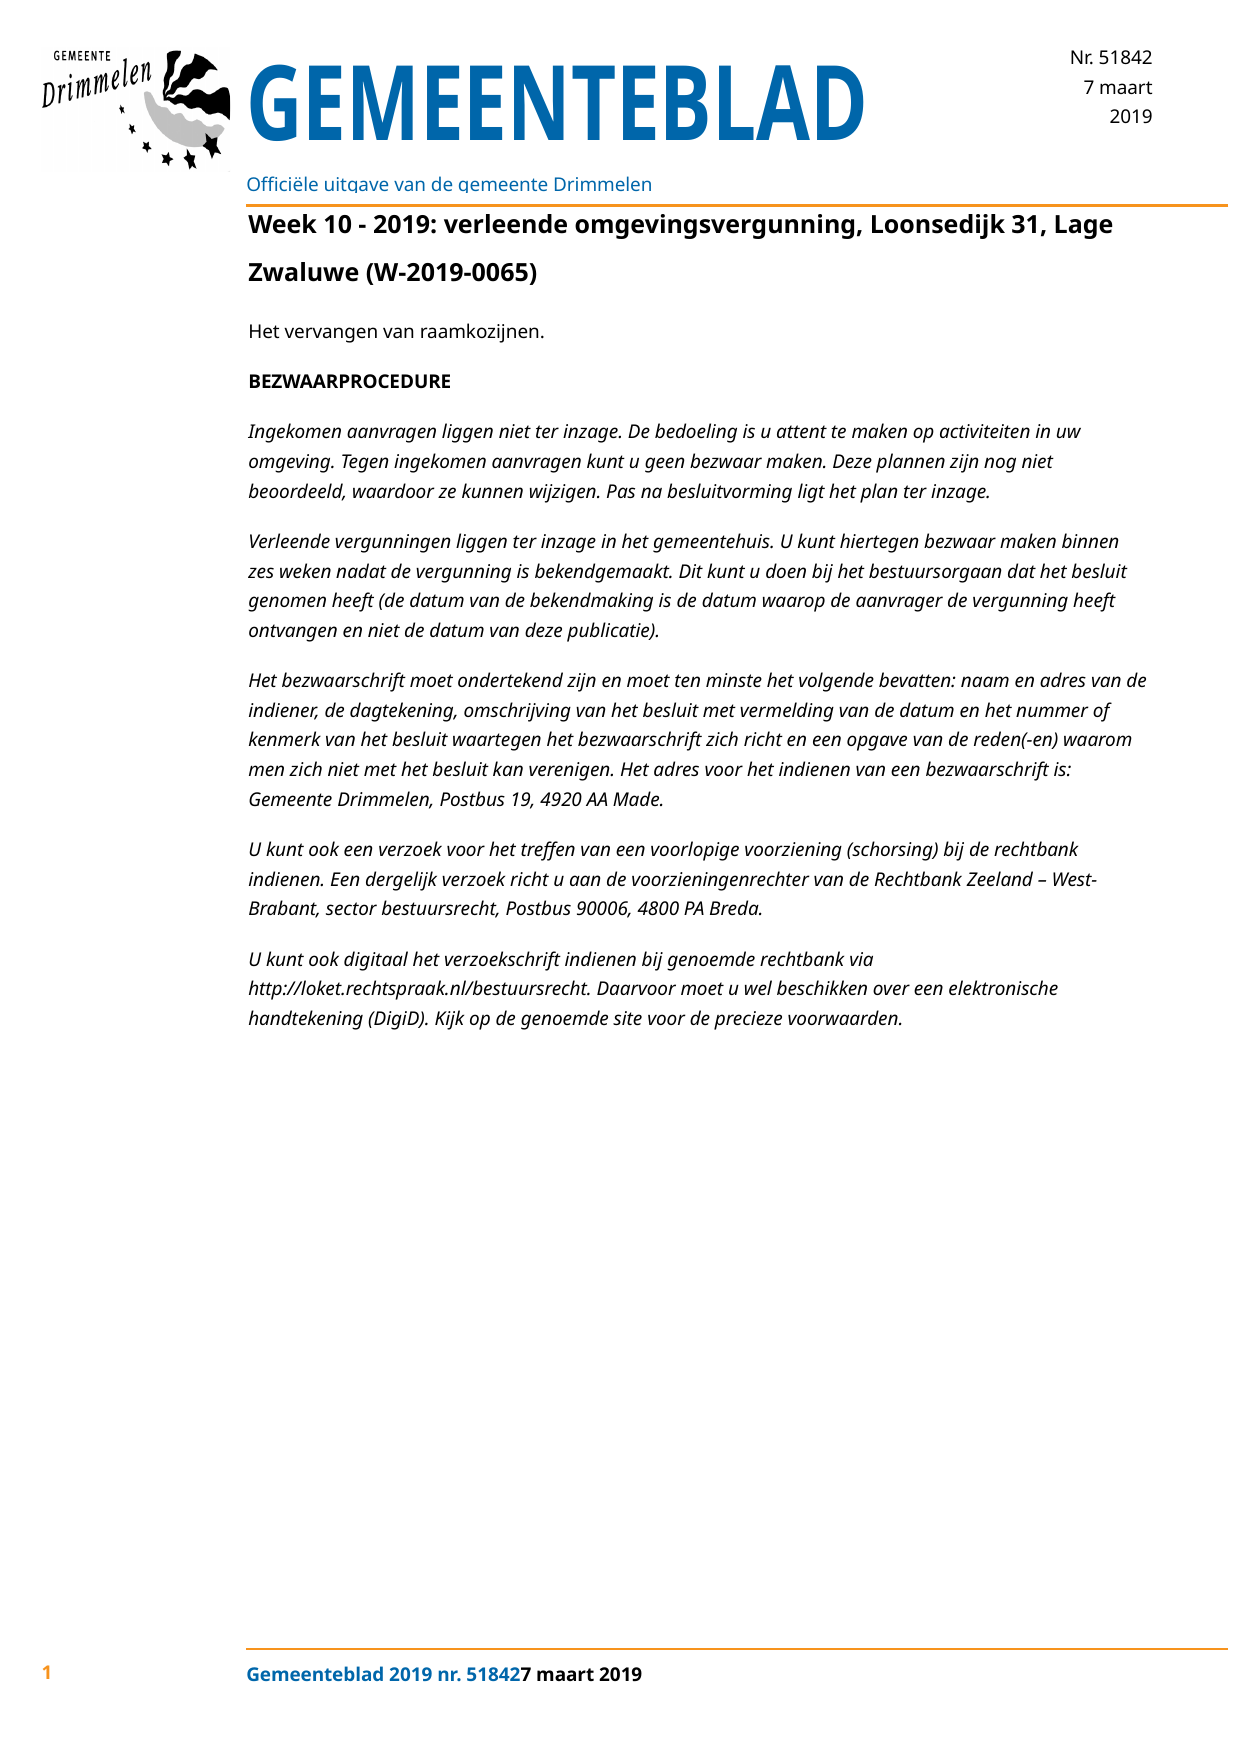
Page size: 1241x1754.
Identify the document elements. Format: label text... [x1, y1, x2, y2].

text U kunt ook een verzoek voor het treffen van een voorlopige voorziening (schorsing) bij de rechtbank indienen. Een dergelijk verzoek richt u aan de voorzieningenrechter van de Rechtbank Zeeland – West-Brabant, sector bestuursrecht, Postbus 90006, 4800 PA Breda. [248, 836, 1152, 921]
text Ingekomen aanvragen liggen niet ter inzage. De bedoeling is u attent te maken op activiteiten in uw omgeving. Tegen ingekomen aanvragen kunt u geen bezwaar maken. Deze plannen zijn nog niet beoordeeld, waardoor ze kunnen wijzigen. Pas na besluitvorming ligt het plan ter inzage. [248, 419, 1152, 504]
text BEZWAARPROCEDURE [248, 368, 1152, 394]
text Het bezwaarschrift moet ondertekend zijn en moet ten minste het volgende bevatten: naam en adres van de indiener, de dagtekening, omschrijving van het besluit met vermelding van de datum en het nummer of kenmerk van het besluit waartegen het bezwaarschrift zich richt en een opgave van de reden(-en) waarom men zich niet met het besluit kan verenigen. Het adres voor het indienen van een bezwaarschrift is: Gemeente Drimmelen, Postbus 19, 4920 AA Made. [248, 667, 1152, 812]
picture [41, 47, 231, 172]
text Verleende vergunningen liggen ter inzage in het gemeentehuis. U kunt hiertegen bezwaar maken binnen zes weken nadat de vergunning is bekendgemaakt. Dit kunt u doen bij het bestuursorgaan dat het besluit genomen heeft (de datum van de bekendmaking is de datum waarop de aanvrager de vergunning heeft ontvangen en niet de datum van deze publicatie). [248, 528, 1152, 643]
text Week 10 - 2019: verleende omgevingsvergunning, Loonsedijk 31, Lage Zwaluwe (W-2019-0065) [248, 207, 1152, 288]
text Het vervangen van raamkozijnen. [248, 318, 1152, 344]
text U kunt ook digitaal het verzoekschrift indienen bij genoemde rechtbank via http://loket.rechtspraak.nl/bestuursrecht. Daarvoor moet u wel beschikken over een elektronische handtekening (DigiD). Kijk op de genoemde site voor de precieze voorwaarden. [248, 946, 1152, 1031]
